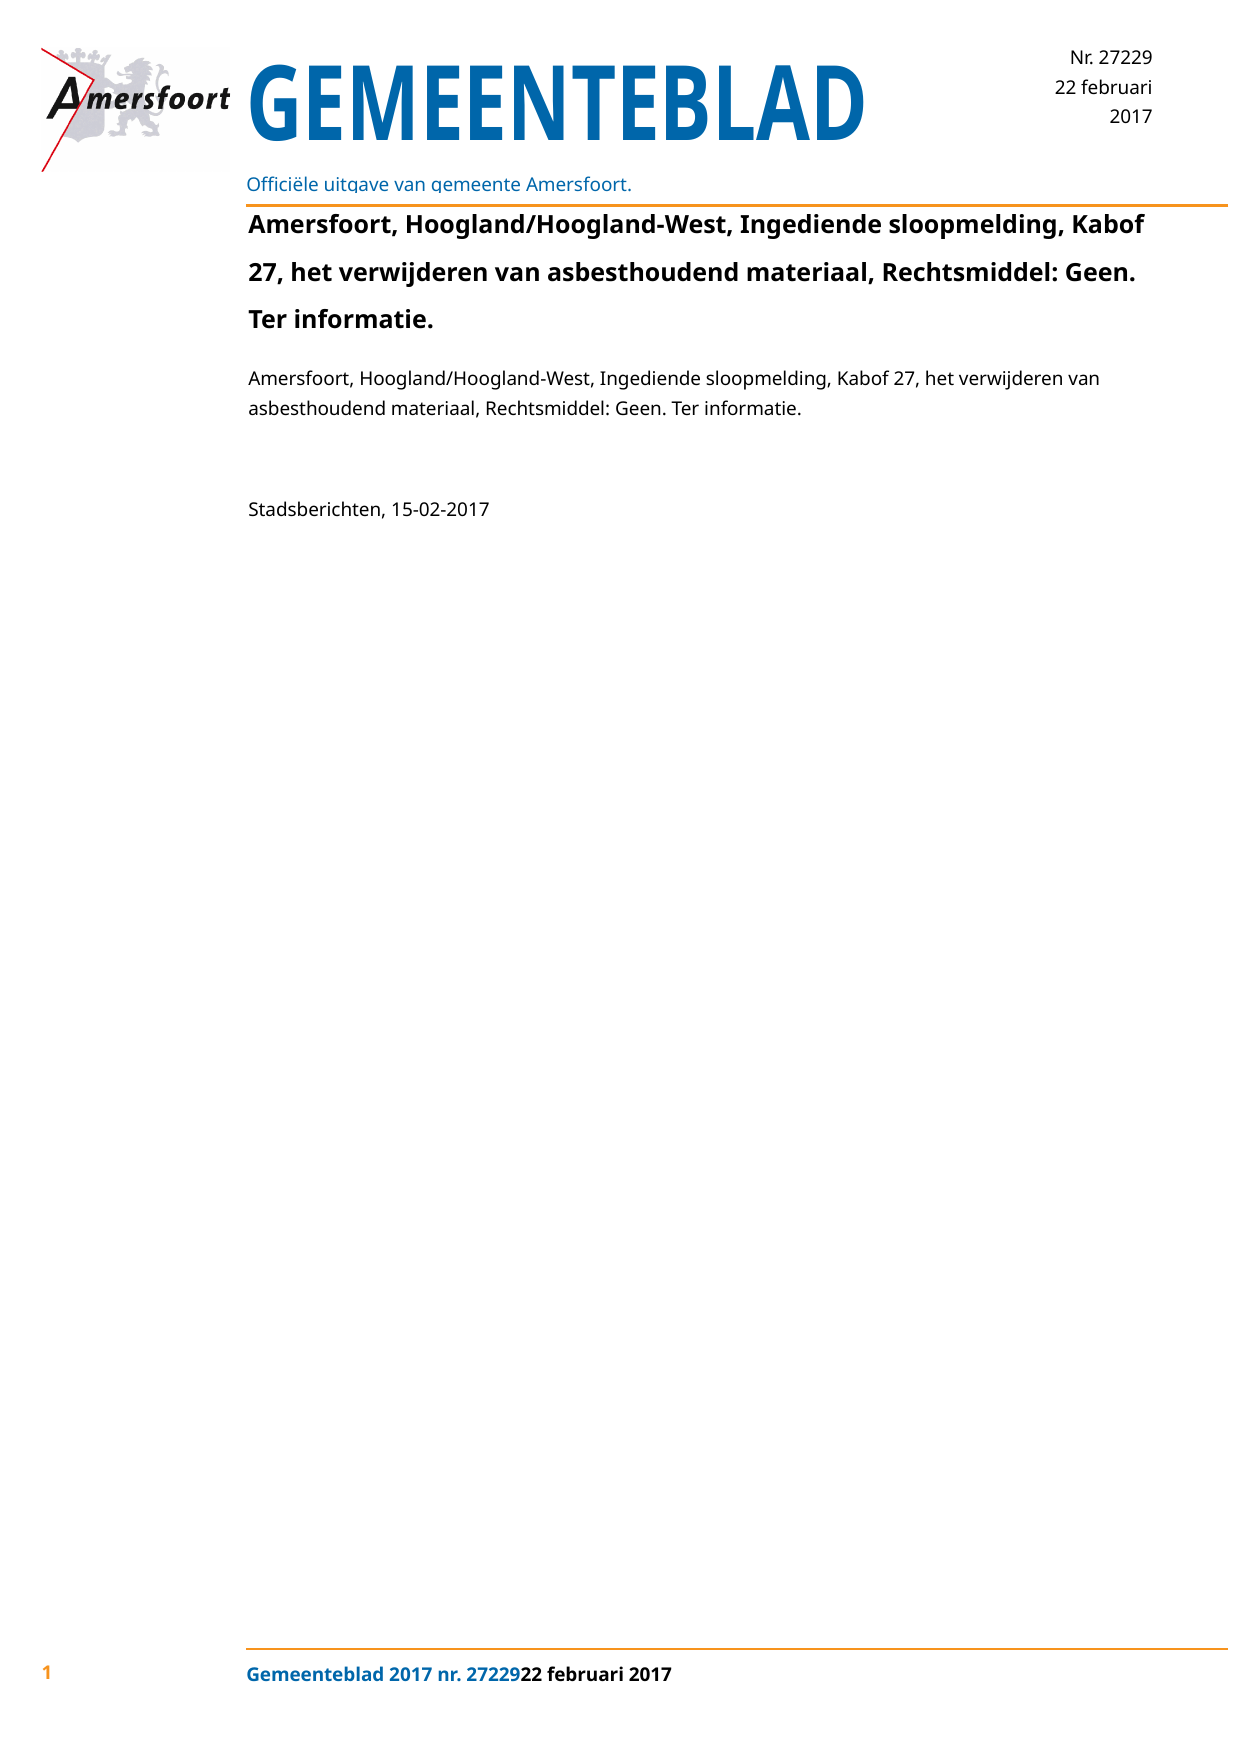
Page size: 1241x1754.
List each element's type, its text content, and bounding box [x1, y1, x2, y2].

text Stadsberichten, 15-02-2017 [248, 496, 1152, 522]
text Amersfoort, Hoogland/Hoogland-West, Ingediende sloopmelding, Kabof 27, het verwijderen van asbesthoudend materiaal, Rechtsmiddel: Geen. Ter informatie. [248, 366, 1152, 421]
text Amersfoort, Hoogland/Hoogland-West, Ingediende sloopmelding, Kabof 27, het verwijderen van asbesthoudend materiaal, Rechtsmiddel: Geen. Ter informatie. [248, 207, 1152, 336]
picture [41, 47, 231, 172]
